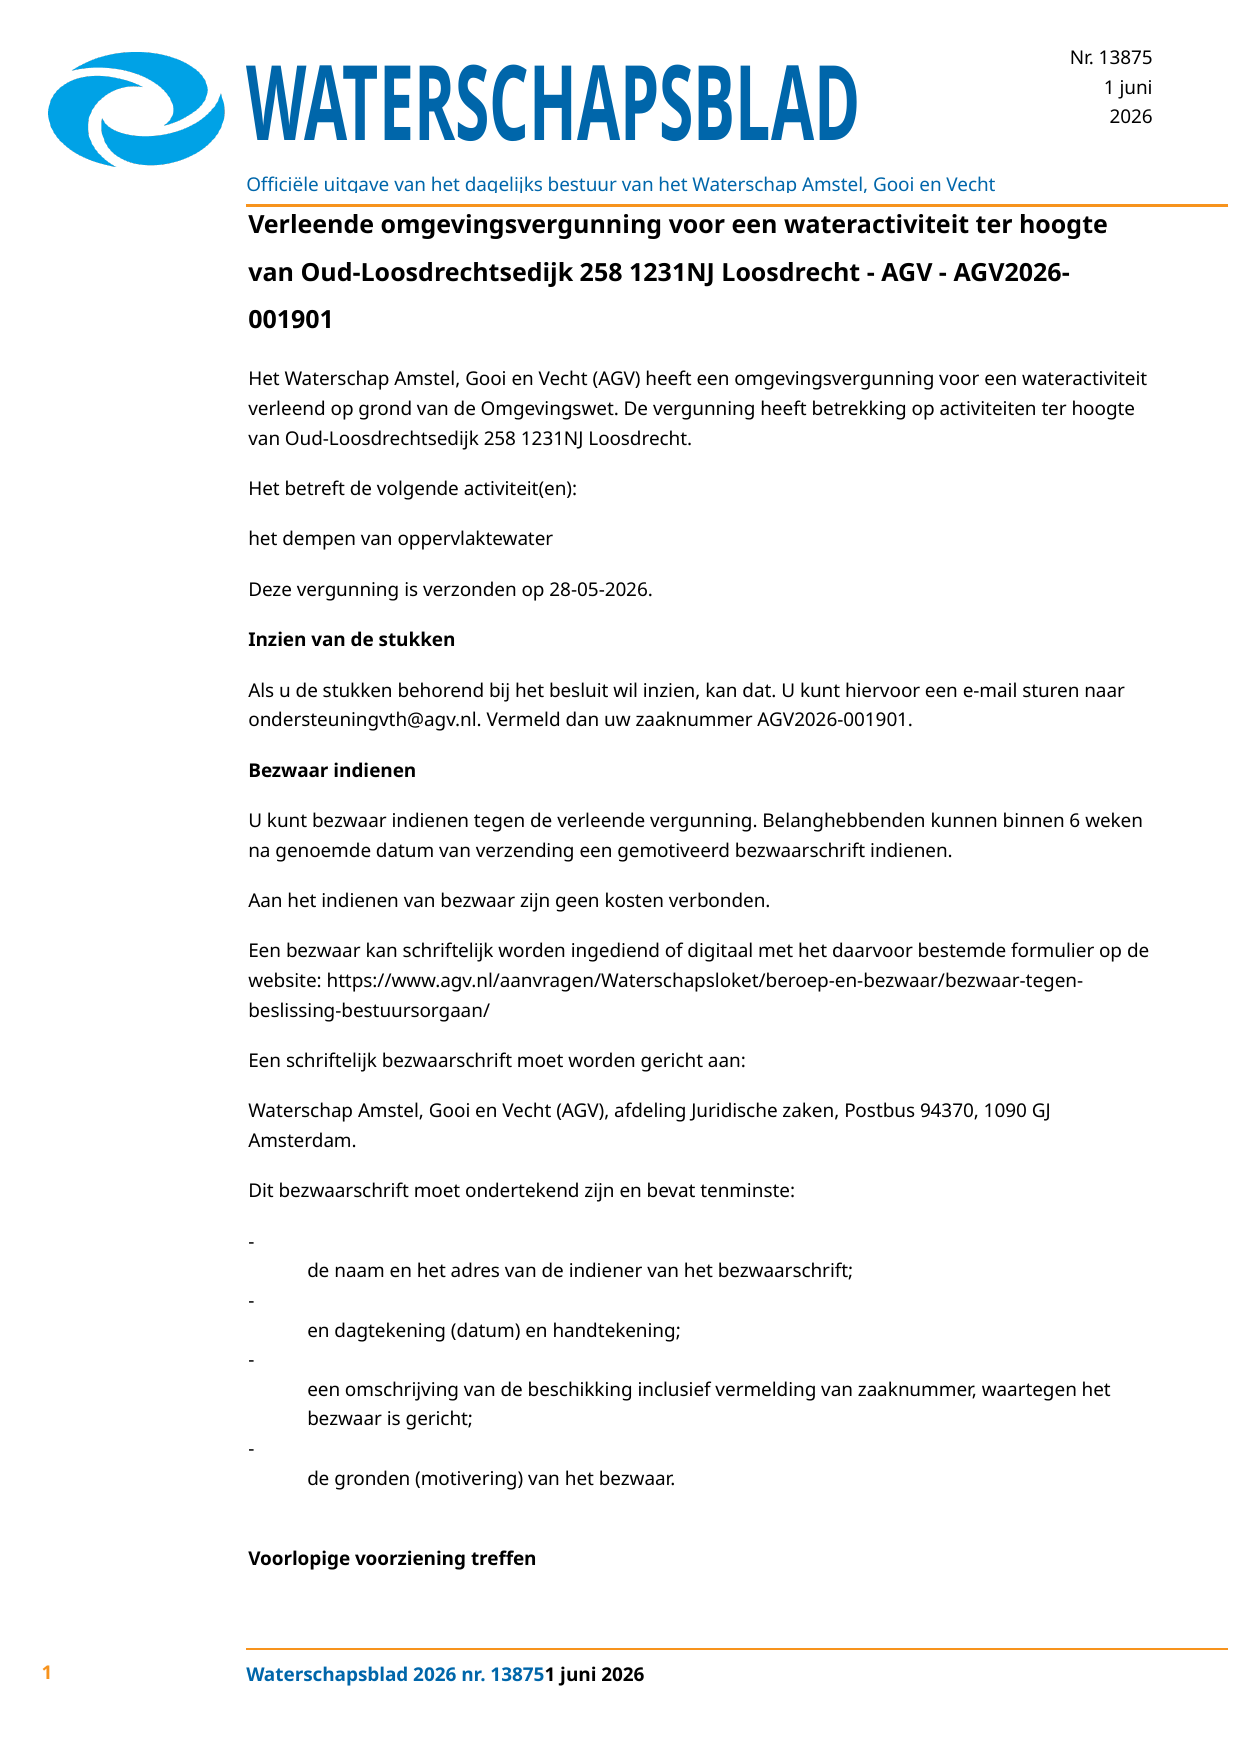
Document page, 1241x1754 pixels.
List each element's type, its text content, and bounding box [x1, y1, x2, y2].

text Waterschap Amstel, Gooi en Vecht (AGV), afdeling Juridische zaken, Postbus 94370, 1090 GJ Amsterdam. [248, 1098, 1152, 1153]
picture [41, 47, 231, 172]
text Als u de stukken behorend bij het besluit wil inzien, kan dat. U kunt hiervoor een e-mail sturen naar ondersteuningvth@agv.nl. Vermeld dan uw zaaknummer AGV2026-001901. [248, 677, 1152, 732]
text Een schriftelijk bezwaarschrift moet worden gericht aan: [248, 1047, 1152, 1073]
text Het Waterschap Amstel, Gooi en Vecht (AGV) heeft een omgevingsvergunning voor een wateractiviteit verleend op grond van de Omgevingswet. De vergunning heeft betrekking op activiteiten ter hoogte van Oud-Loosdrechtsedijk 258 1231NJ Loosdrecht. [248, 366, 1152, 450]
text Deze vergunning is verzonden op 28-05-2026. [248, 576, 1152, 602]
text Een bezwaar kan schriftelijk worden ingediend of digitaal met het daarvoor bestemde formulier op de website: https://www.agv.nl/aanvragen/Waterschapsloket/beroep-en-bezwaar/bezwaar-tegen-beslissing-bestuursorgaan/ [248, 938, 1152, 1022]
text Inzien van de stukken [248, 626, 1152, 652]
list en dagtekening (datum) en handtekening; [248, 1317, 1152, 1342]
text Het betreft de volgende activiteit(en): [248, 475, 1152, 501]
text het dempen van oppervlaktewater [248, 526, 1152, 551]
text Voorlopige voorziening treffen [248, 1545, 1152, 1570]
text Aan het indienen van bezwaar zijn geen kosten verbonden. [248, 887, 1152, 913]
list de naam en het adres van de indiener van het bezwaarschrift; [248, 1258, 1152, 1283]
text Bezwaar indienen [248, 757, 1152, 782]
text U kunt bezwaar indienen tegen de verleende vergunning. Belanghebbenden kunnen binnen 6 weken na genoemde datum van verzending een gemotiveerd bezwaarschrift indienen. [248, 807, 1152, 862]
list de gronden (motivering) van het bezwaar. [248, 1465, 1152, 1490]
list een omschrijving van de beschikking inclusief vermelding van zaaknummer, waartegen het bezwaar is gericht; [248, 1376, 1152, 1431]
text Verleende omgevingsvergunning voor een wateractiviteit ter hoogte van Oud-Loosdrechtsedijk 258 1231NJ Loosdrecht - AGV - AGV2026-001901 [248, 207, 1152, 336]
text Dit bezwaarschrift moet ondertekend zijn en bevat tenminste: [248, 1178, 1152, 1203]
